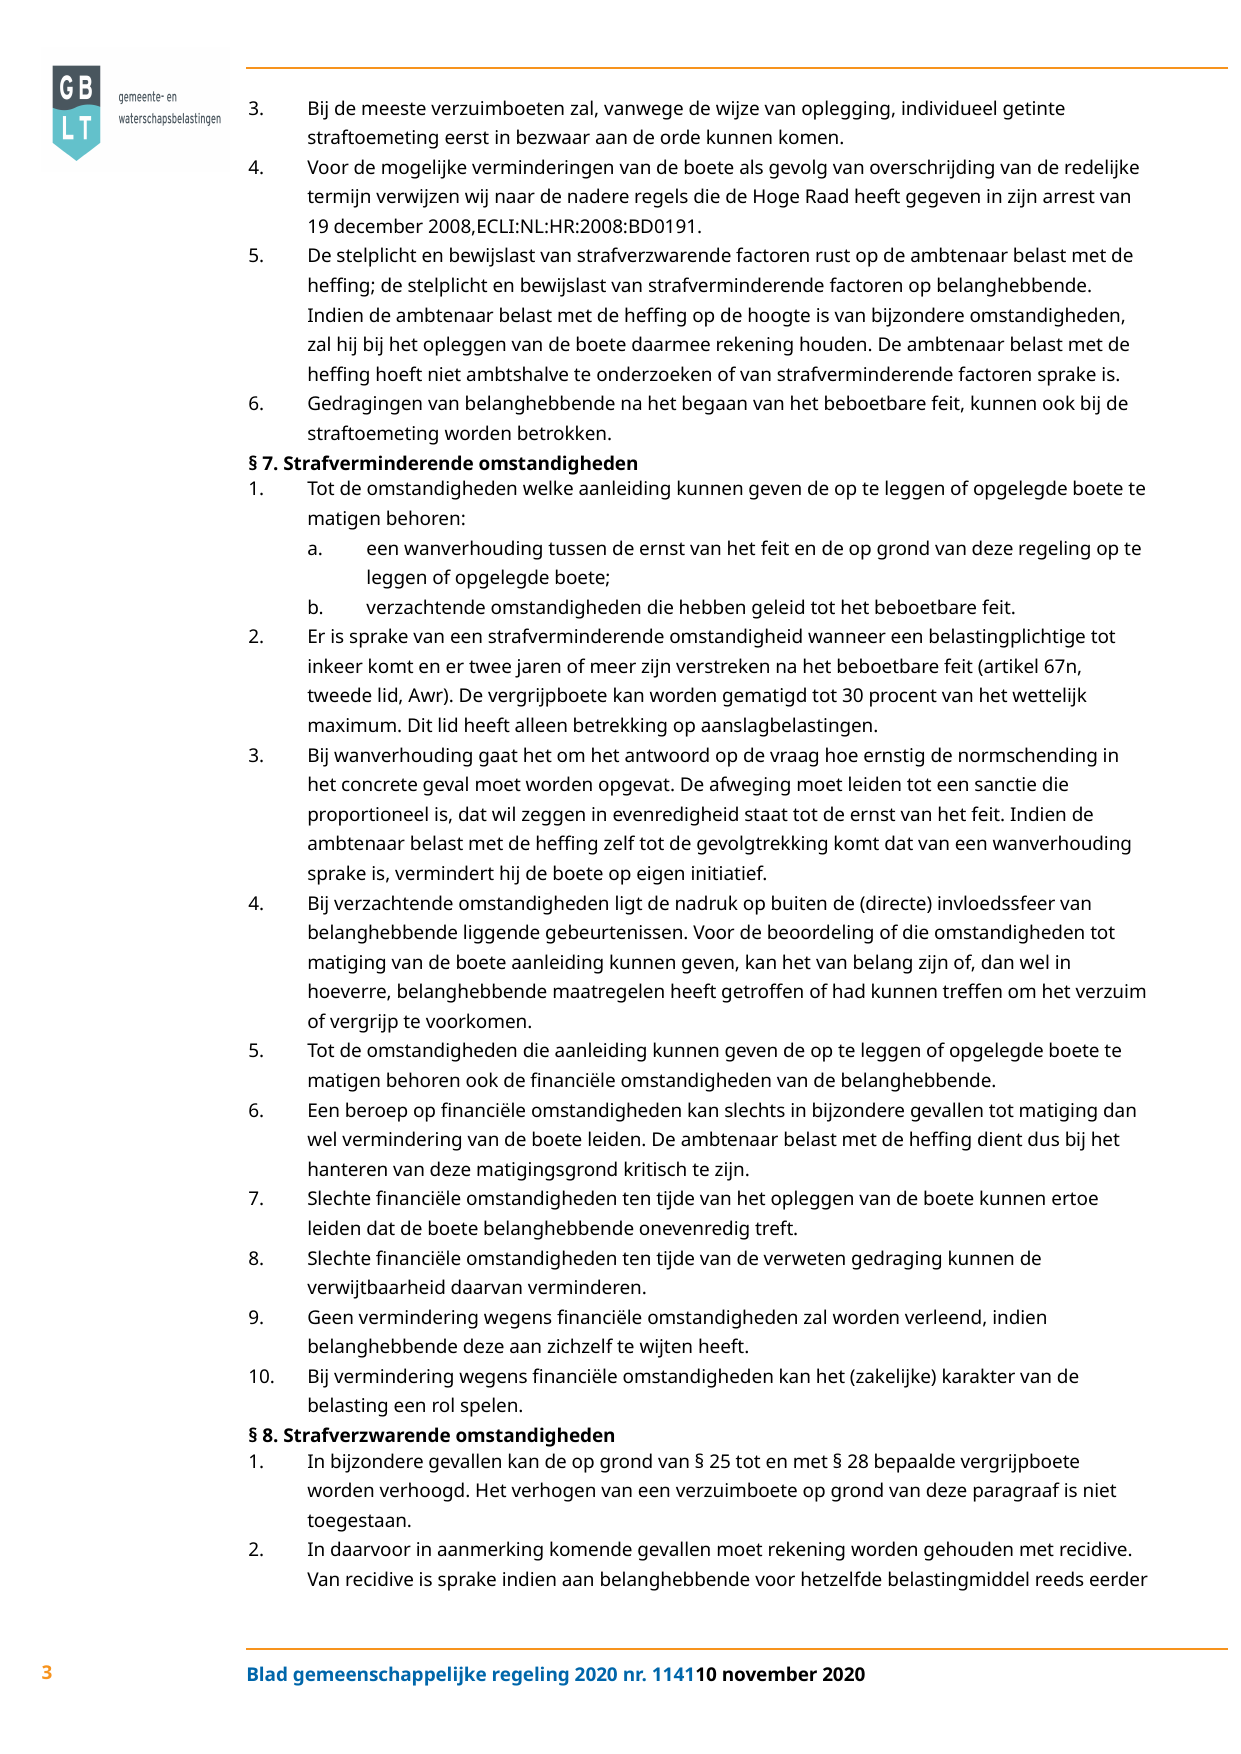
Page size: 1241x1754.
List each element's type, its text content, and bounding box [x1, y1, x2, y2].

list verzachtende omstandigheden die hebben geleid tot het beboetbare feit. [307, 594, 1152, 619]
list Slechte financiële omstandigheden ten tijde van het opleggen van de boete kunnen ertoe leiden dat de boete belanghebbende onevenredig treft. [248, 1186, 1152, 1241]
list een wanverhouding tussen de ernst van het feit en de op grond van deze regeling op te leggen of opgelegde boete; [307, 535, 1152, 590]
list In daarvoor in aanmerking komende gevallen moet rekening worden gehouden met recidive. Van recidive is sprake indien aan belanghebbende voor hetzelfde belastingmiddel reeds eerder [248, 1537, 1152, 1592]
picture [41, 47, 231, 172]
text § 8. Strafverzwarende omstandigheden [248, 1422, 1152, 1448]
list Geen vermindering wegens financiële omstandigheden zal worden verleend, indien belanghebbende deze aan zichzelf te wijten heeft. [248, 1304, 1152, 1359]
list De stelplicht en bewijslast van strafverzwarende factoren rust op de ambtenaar belast met de heffing; de stelplicht en bewijslast van strafverminderende factoren op belanghebbende. Indien de ambtenaar belast met de heffing op de hoogte is van bijzondere omstandigheden, zal hij bij het opleggen van de boete daarmee rekening houden. De ambtenaar belast met de heffing hoeft niet ambtshalve te onderzoeken of van strafverminderende factoren sprake is. [248, 243, 1152, 387]
list Voor de mogelijke verminderingen van de boete als gevolg van overschrijding van de redelijke termijn verwijzen wij naar de nadere regels die de Hoge Raad heeft gegeven in zijn arrest van 19 december 2008,ECLI:NL:HR:2008:BD0191. [248, 154, 1152, 239]
list Bij vermindering wegens financiële omstandigheden kan het (zakelijke) karakter van de belasting een rol spelen. [248, 1363, 1152, 1418]
list Tot de omstandigheden welke aanleiding kunnen geven de op te leggen of opgelegde boete te matigen behoren: [248, 476, 1152, 531]
list Bij de meeste verzuimboeten zal, vanwege de wijze van oplegging, individueel getinte straftoemeting eerst in bezwaar aan de orde kunnen komen. [248, 95, 1152, 150]
list Een beroep op financiële omstandigheden kan slechts in bijzondere gevallen tot matiging dan wel vermindering van de boete leiden. De ambtenaar belast met de heffing dient dus bij het hanteren van deze matigingsgrond kritisch te zijn. [248, 1097, 1152, 1182]
list Bij verzachtende omstandigheden ligt de nadruk op buiten de (directe) invloedssfeer van belanghebbende liggende gebeurtenissen. Voor de beoordeling of die omstandigheden tot matiging van de boete aanleiding kunnen geven, kan het van belang zijn of, dan wel in hoeverre, belanghebbende maatregelen heeft getroffen of had kunnen treffen om het verzuim of vergrijp te voorkomen. [248, 890, 1152, 1034]
list Er is sprake van een strafverminderende omstandigheid wanneer een belastingplichtige tot inkeer komt en er twee jaren of meer zijn verstreken na het beboetbare feit (artikel 67n, tweede lid, Awr). De vergrijpboete kan worden gematigd tot 30 procent van het wettelijk maximum. Dit lid heeft alleen betrekking op aanslagbelastingen. [248, 623, 1152, 738]
list Tot de omstandigheden die aanleiding kunnen geven de op te leggen of opgelegde boete te matigen behoren ook de financiële omstandigheden van de belanghebbende. [248, 1038, 1152, 1093]
list Slechte financiële omstandigheden ten tijde van de verweten gedraging kunnen de verwijtbaarheid daarvan verminderen. [248, 1245, 1152, 1300]
text § 7. Strafverminderende omstandigheden [248, 450, 1152, 476]
list In bijzondere gevallen kan de op grond van § 25 tot en met § 28 bepaalde vergrijpboete worden verhoogd. Het verhogen van een verzuimboete op grond van deze paragraaf is niet toegestaan. [248, 1448, 1152, 1533]
list Bij wanverhouding gaat het om het antwoord op de vraag hoe ernstig de normschending in het concrete geval moet worden opgevat. De afweging moet leiden tot een sanctie die proportioneel is, dat wil zeggen in evenredigheid staat tot de ernst van het feit. Indien de ambtenaar belast met de heffing zelf tot de gevolgtrekking komt dat van een wanverhouding sprake is, vermindert hij de boete op eigen initiatief. [248, 742, 1152, 886]
list Gedragingen van belanghebbende na het begaan van het beboetbare feit, kunnen ook bij de straftoemeting worden betrokken. [248, 391, 1152, 446]
